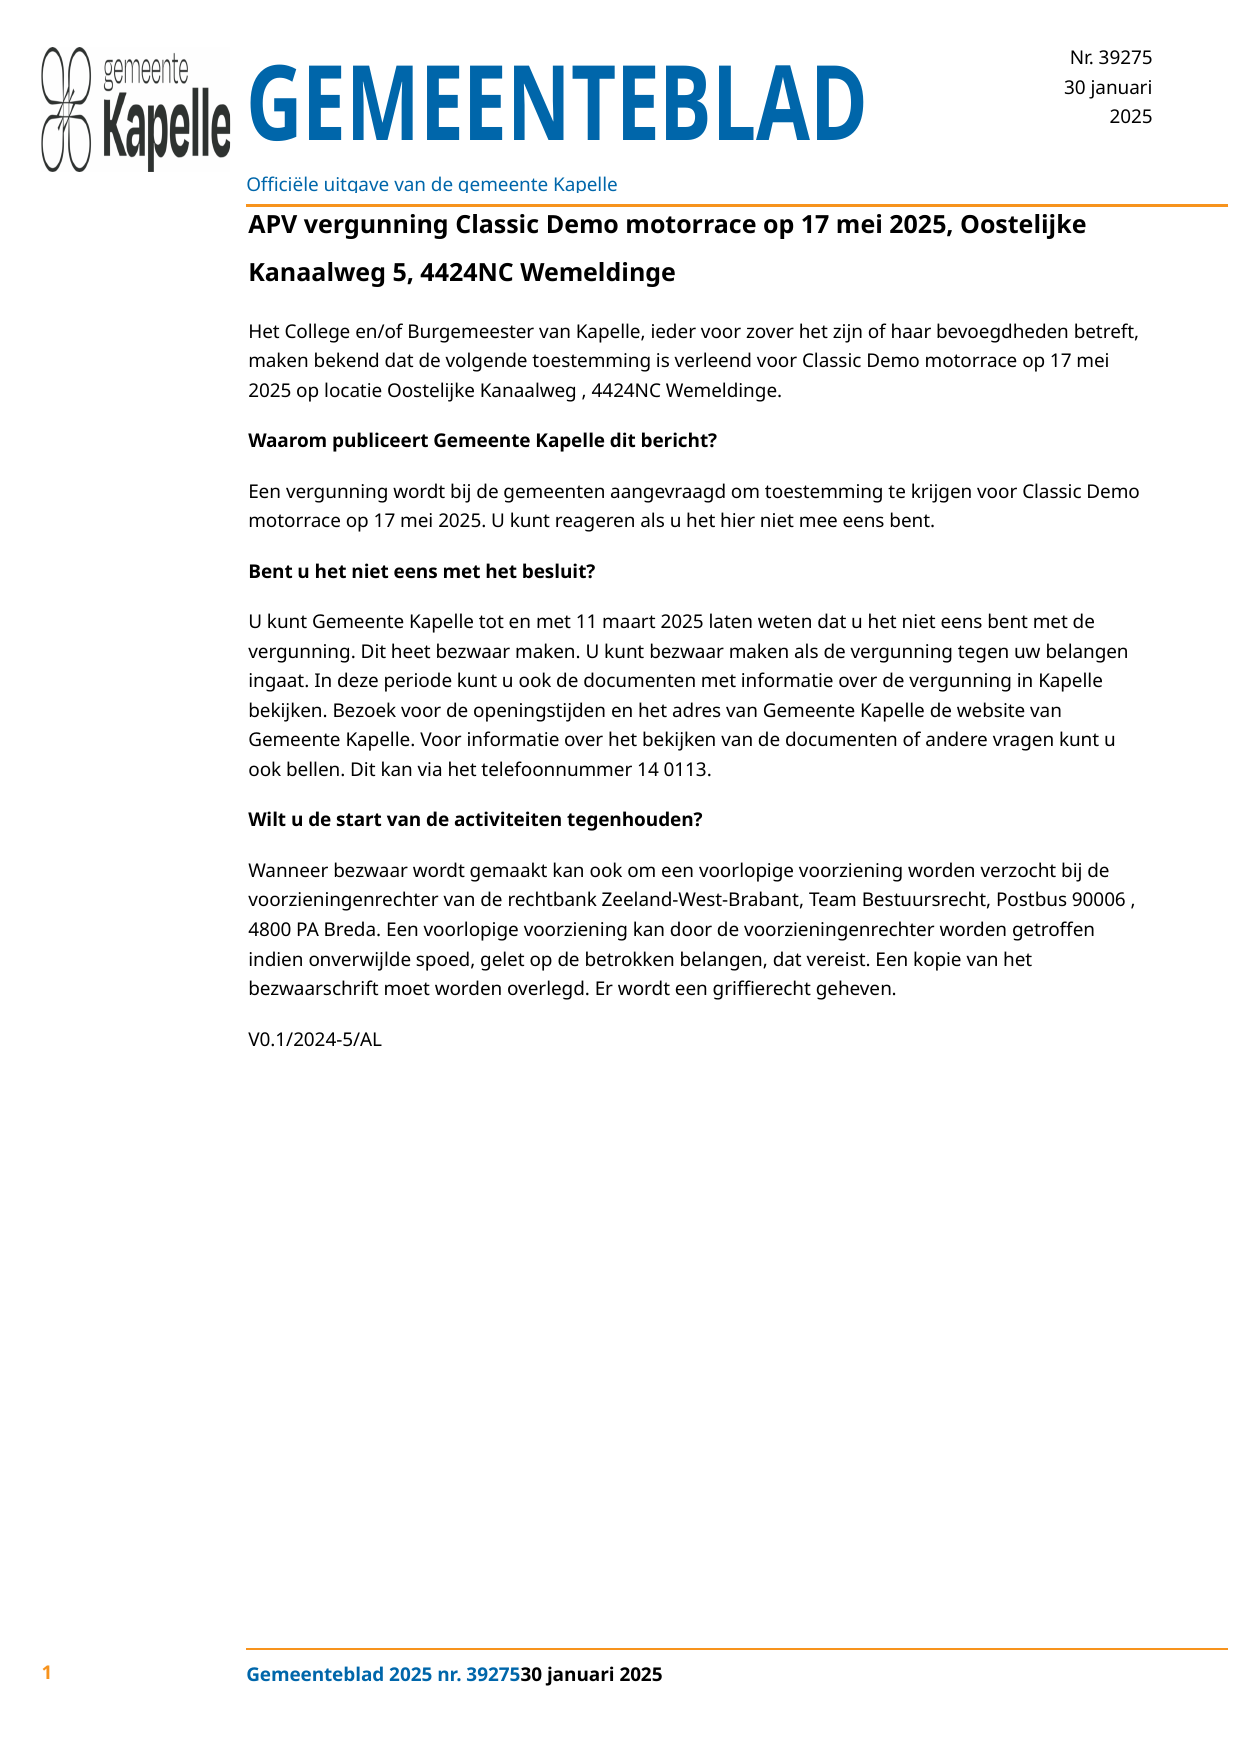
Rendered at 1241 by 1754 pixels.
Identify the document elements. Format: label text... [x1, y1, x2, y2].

text Wanneer bezwaar wordt gemaakt kan ook om een voorlopige voorziening worden verzocht bij de voorzieningenrechter van de rechtbank Zeeland-West-Brabant, Team Bestuursrecht, Postbus 90006 , 4800 PA Breda. Een voorlopige voorziening kan door de voorzieningenrechter worden getroffen indien onverwijlde spoed, gelet op de betrokken belangen, dat vereist. Een kopie van het bezwaarschrift moet worden overlegd. Er wordt een griffierecht geheven. [248, 857, 1152, 1001]
picture [41, 47, 231, 172]
text Wilt u de start van de activiteiten tegenhouden? [248, 807, 1152, 832]
text Het College en/of Burgemeester van Kapelle, ieder voor zover het zijn of haar bevoegdheden betreft, maken bekend dat de volgende toestemming is verleend voor Classic Demo motorrace op 17 mei 2025 op locatie Oostelijke Kanaalweg , 4424NC Wemeldinge. [248, 318, 1152, 403]
text APV vergunning Classic Demo motorrace op 17 mei 2025, Oostelijke Kanaalweg 5, 4424NC Wemeldinge [248, 207, 1152, 288]
text Een vergunning wordt bij de gemeenten aangevraagd om toestemming te krijgen voor Classic Demo motorrace op 17 mei 2025. U kunt reageren als u het hier niet mee eens bent. [248, 478, 1152, 533]
text Waarom publiceert Gemeente Kapelle dit bericht? [248, 427, 1152, 453]
text U kunt Gemeente Kapelle tot en met 11 maart 2025 laten weten dat u het niet eens bent met de vergunning. Dit heet bezwaar maken. U kunt bezwaar maken als de vergunning tegen uw belangen ingaat. In deze periode kunt u ook de documenten met informatie over de vergunning in Kapelle bekijken. Bezoek voor de openingstijden en het adres van Gemeente Kapelle de website van Gemeente Kapelle. Voor informatie over het bekijken van de documenten of andere vragen kunt u ook bellen. Dit kan via het telefoonnummer 14 0113. [248, 608, 1152, 782]
text V0.1/2024-5/AL [248, 1026, 1152, 1052]
text Bent u het niet eens met het besluit? [248, 558, 1152, 584]
